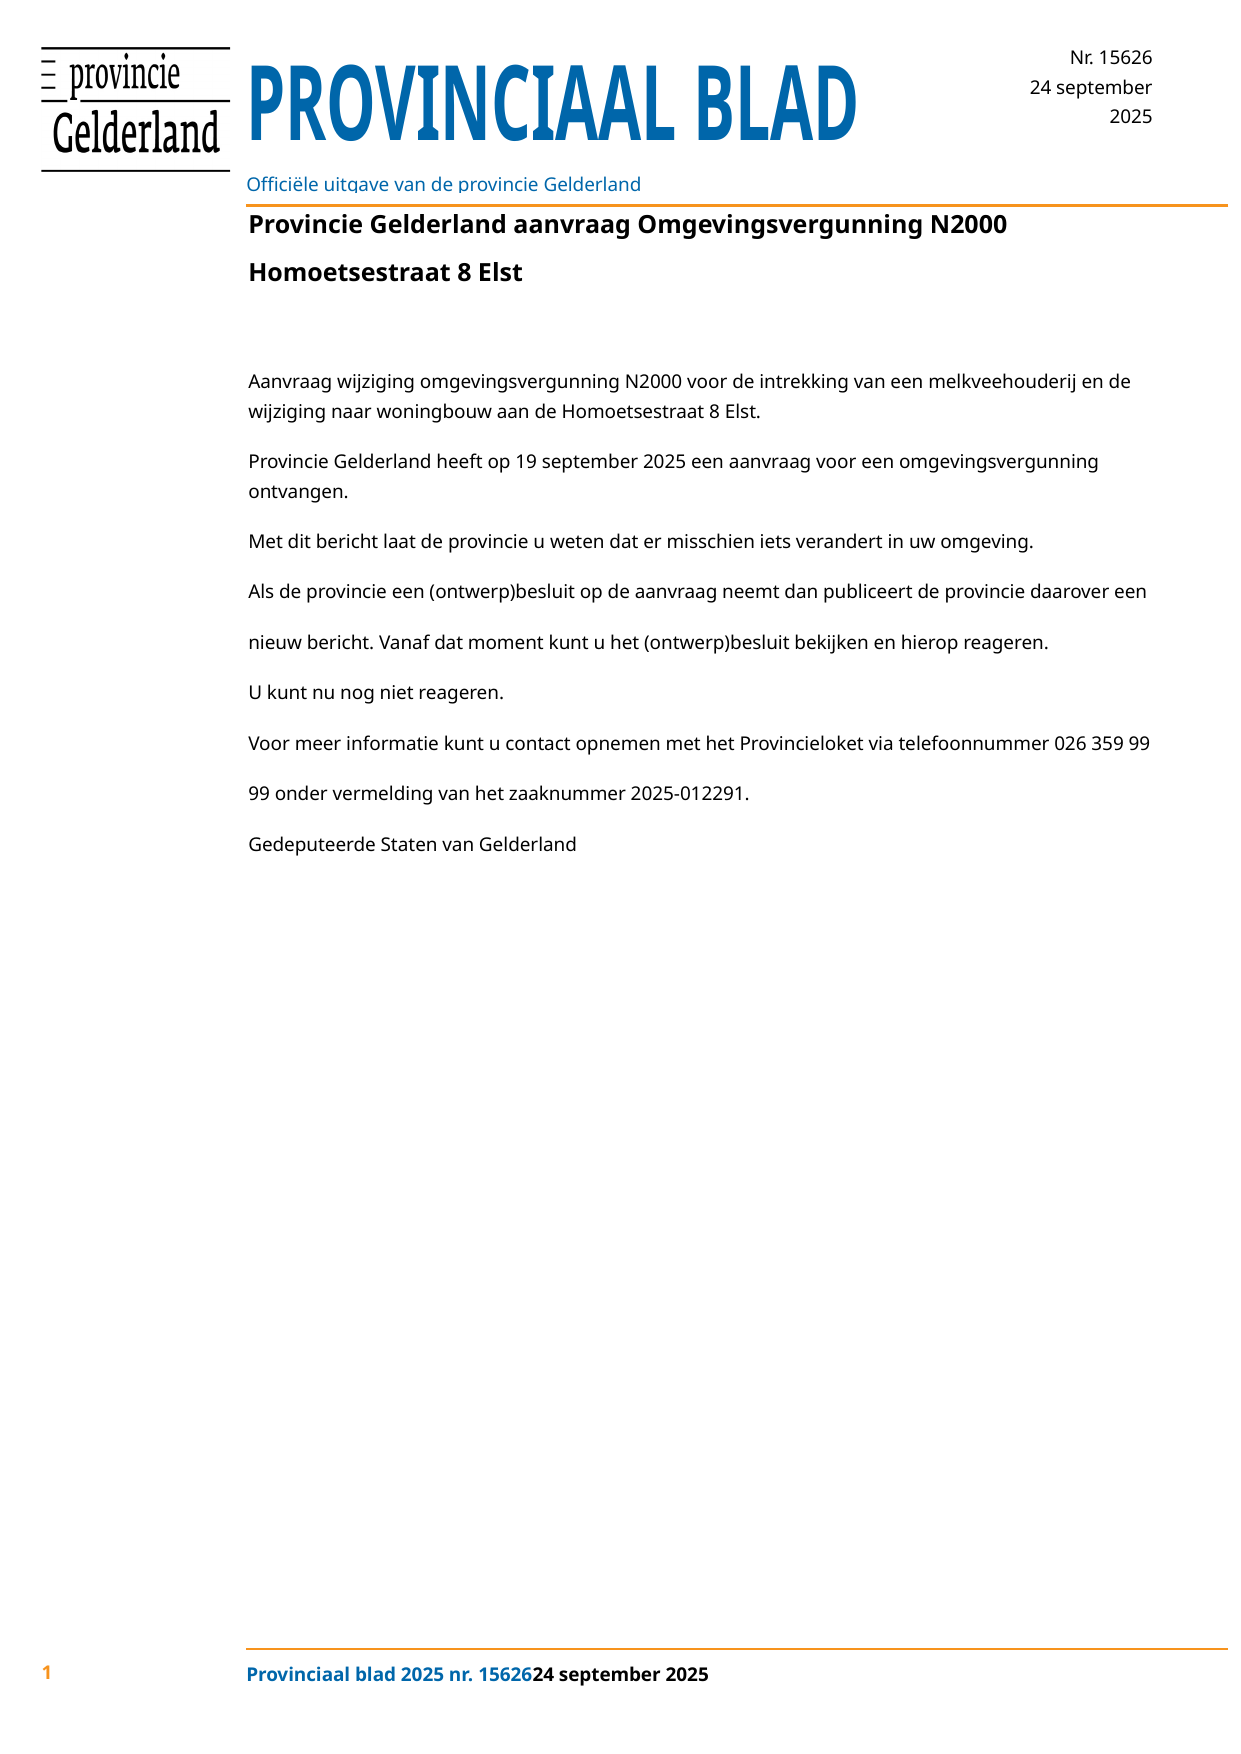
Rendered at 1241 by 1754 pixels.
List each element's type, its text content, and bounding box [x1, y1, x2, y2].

text Aanvraag wijziging omgevingsvergunning N2000 voor de intrekking van een melkveehouderij en de wijziging naar woningbouw aan de Homoetsestraat 8 Elst. [248, 368, 1152, 424]
text Provincie Gelderland heeft op 19 september 2025 een aanvraag voor een omgevingsvergunning ontvangen. [248, 448, 1152, 504]
text U kunt nu nog niet reageren. [248, 679, 1152, 705]
text Provincie Gelderland aanvraag Omgevingsvergunning N2000 Homoetsestraat 8 Elst [248, 207, 1152, 288]
text Voor meer informatie kunt u contact opnemen met het Provincieloket via telefoonnummer 026 359 99 [248, 730, 1152, 756]
text nieuw bericht. Vanaf dat moment kunt u het (ontwerp)besluit bekijken en hierop reageren. [248, 629, 1152, 655]
picture [41, 47, 231, 172]
text 99 onder vermelding van het zaaknummer 2025-012291. [248, 780, 1152, 806]
text Met dit bericht laat de provincie u weten dat er misschien iets verandert in uw omgeving. [248, 528, 1152, 554]
text Als de provincie een (ontwerp)besluit op de aanvraag neemt dan publiceert de provincie daarover een [248, 579, 1152, 604]
text Gedeputeerde Staten van Gelderland [248, 831, 1152, 857]
